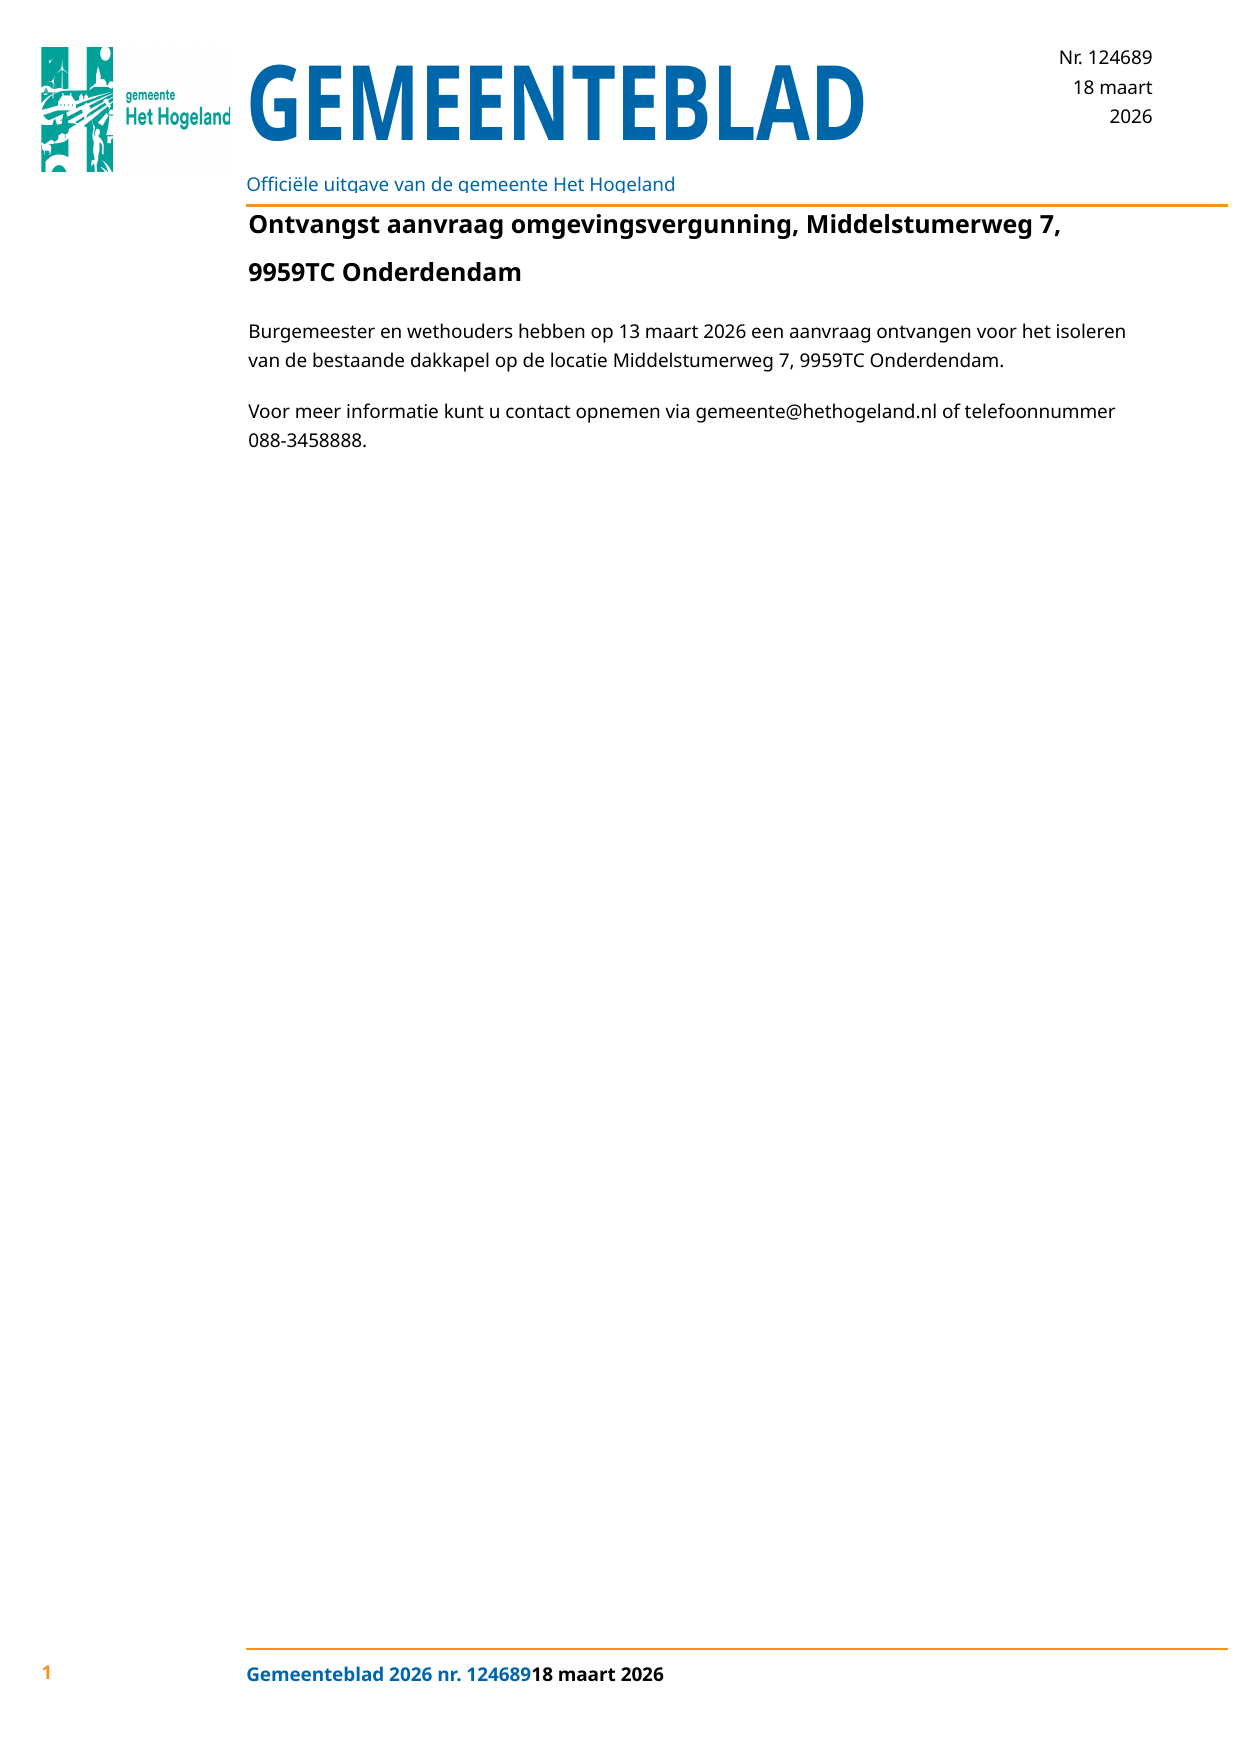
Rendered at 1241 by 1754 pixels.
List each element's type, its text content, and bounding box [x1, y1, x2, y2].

text Burgemeester en wethouders hebben op 13 maart 2026 een aanvraag ontvangen voor het isoleren van de bestaande dakkapel op de locatie Middelstumerweg 7, 9959TC Onderdendam. [248, 318, 1152, 373]
picture [41, 47, 231, 172]
text Voor meer informatie kunt u contact opnemen via gemeente@hethogeland.nl of telefoonnummer 088-3458888. [248, 398, 1152, 453]
text Ontvangst aanvraag omgevingsvergunning, Middelstumerweg 7, 9959TC Onderdendam [248, 207, 1152, 288]
